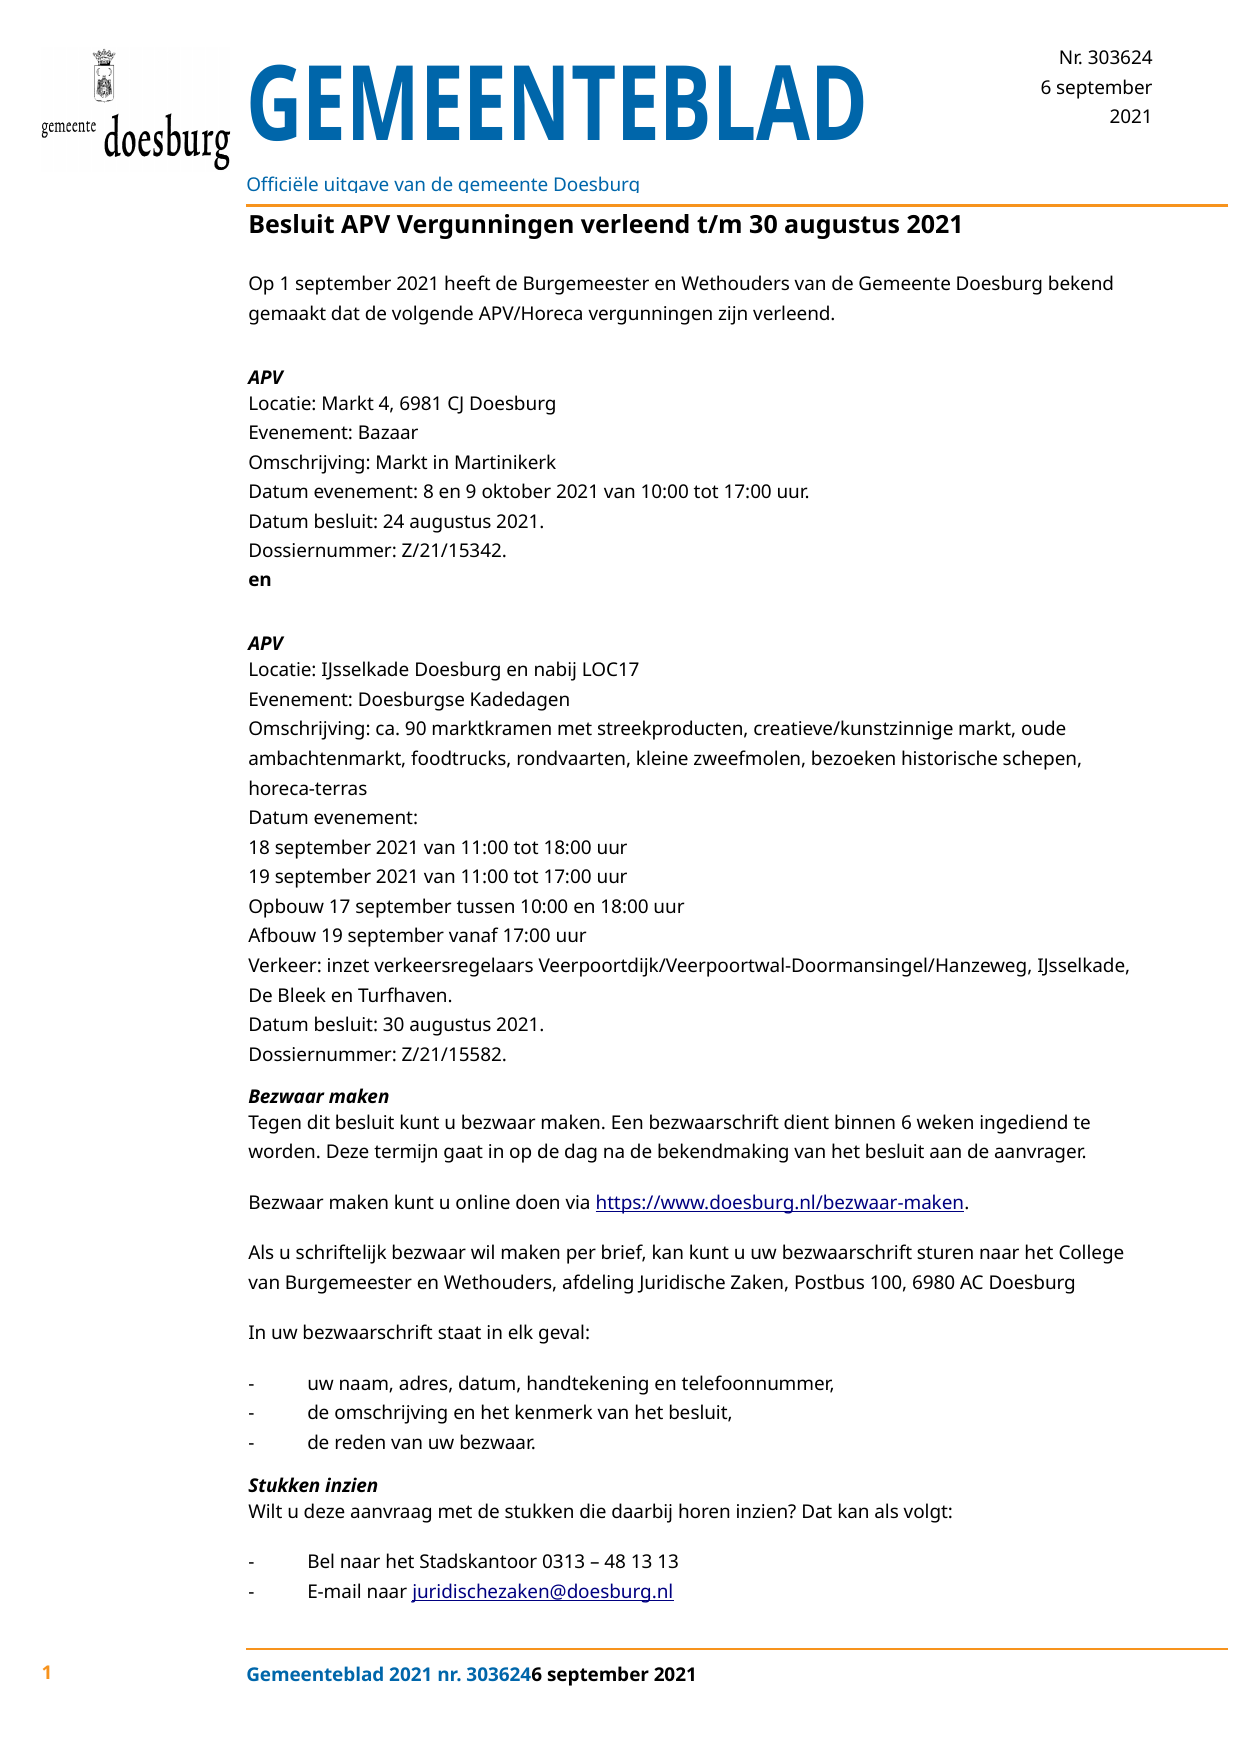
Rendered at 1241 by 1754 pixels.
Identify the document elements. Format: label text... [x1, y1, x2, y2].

text In uw bezwaarschrift staat in elk geval: [248, 1319, 1152, 1345]
list de reden van uw bezwaar. [248, 1429, 1152, 1455]
table_header Locatie: IJsselkade Doesburg en nabij LOC17 Evenement: Doesburgse Kadedagen Omschrijving: ca. 90 marktkramen met streekproducten, creatieve/kunstzinnige markt, oude ambachtenmarkt, foodtrucks, rondvaarten, kleine zweefmolen, bezoeken historische schepen, horeca-terras Datum evenement: 18 september 2021 van 11:00 tot 18:00 uur 19 september 2021 van 11:00 tot 17:00 uur Opbouw 17 september tussen 10:00 en 18:00 uur Afbouw 19 september vanaf 17:00 uur Verkeer: inzet verkeersregelaars Veerpoortdijk/Veerpoortwal-Doormansingel/Hanzeweg, IJsselkade, De Bleek en Turfhaven. Datum besluit: 30 augustus 2021. Dossiernummer: Z/21/15582. [248, 656, 1152, 1067]
text Bezwaar maken kunt u online doen via https://www.doesburg.nl/bezwaar-maken. [248, 1189, 1152, 1215]
list Bel naar het Stadskantoor 0313 – 48 13 13 [248, 1548, 1152, 1574]
list E-mail naar juridischezaken@doesburg.nl [248, 1578, 1152, 1604]
text Wilt u deze aanvraag met de stukken die daarbij horen inzien? Dat kan als volgt: [248, 1498, 1152, 1524]
text en [248, 567, 1152, 592]
text Op 1 september 2021 heeft de Burgemeester en Wethouders van de Gemeente Doesburg bekend gemaakt dat de volgende APV/Horeca vergunningen zijn verleend. [248, 270, 1152, 326]
picture [41, 47, 231, 172]
list de omschrijving en het kenmerk van het besluit, [248, 1399, 1152, 1425]
text Tegen dit besluit kunt u bezwaar maken. Een bezwaarschrift dient binnen 6 weken ingediend te worden. Deze termijn gaat in op de dag na de bekendmaking van het besluit aan de aanvrager. [248, 1109, 1152, 1164]
text Bezwaar maken [248, 1083, 1152, 1109]
text Besluit APV Vergunningen verleend t/m 30 augustus 2021 [248, 207, 1152, 241]
list uw naam, adres, datum, handtekening en telefoonnummer, [248, 1370, 1152, 1396]
table_header Locatie: Markt 4, 6981 CJ Doesburg Evenement: Bazaar Omschrijving: Markt in Martinikerk Datum evenement: 8 en 9 oktober 2021 van 10:00 tot 17:00 uur. Datum besluit: 24 augustus 2021. Dossiernummer: Z/21/15342. [248, 390, 1152, 563]
text APV [248, 364, 1152, 389]
text Stukken inzien [248, 1472, 1152, 1498]
text APV [248, 631, 1152, 656]
text Als u schriftelijk bezwaar wil maken per brief, kan kunt u uw bezwaarschrift sturen naar het College van Burgemeester en Wethouders, afdeling Juridische Zaken, Postbus 100, 6980 AC Doesburg [248, 1239, 1152, 1295]
